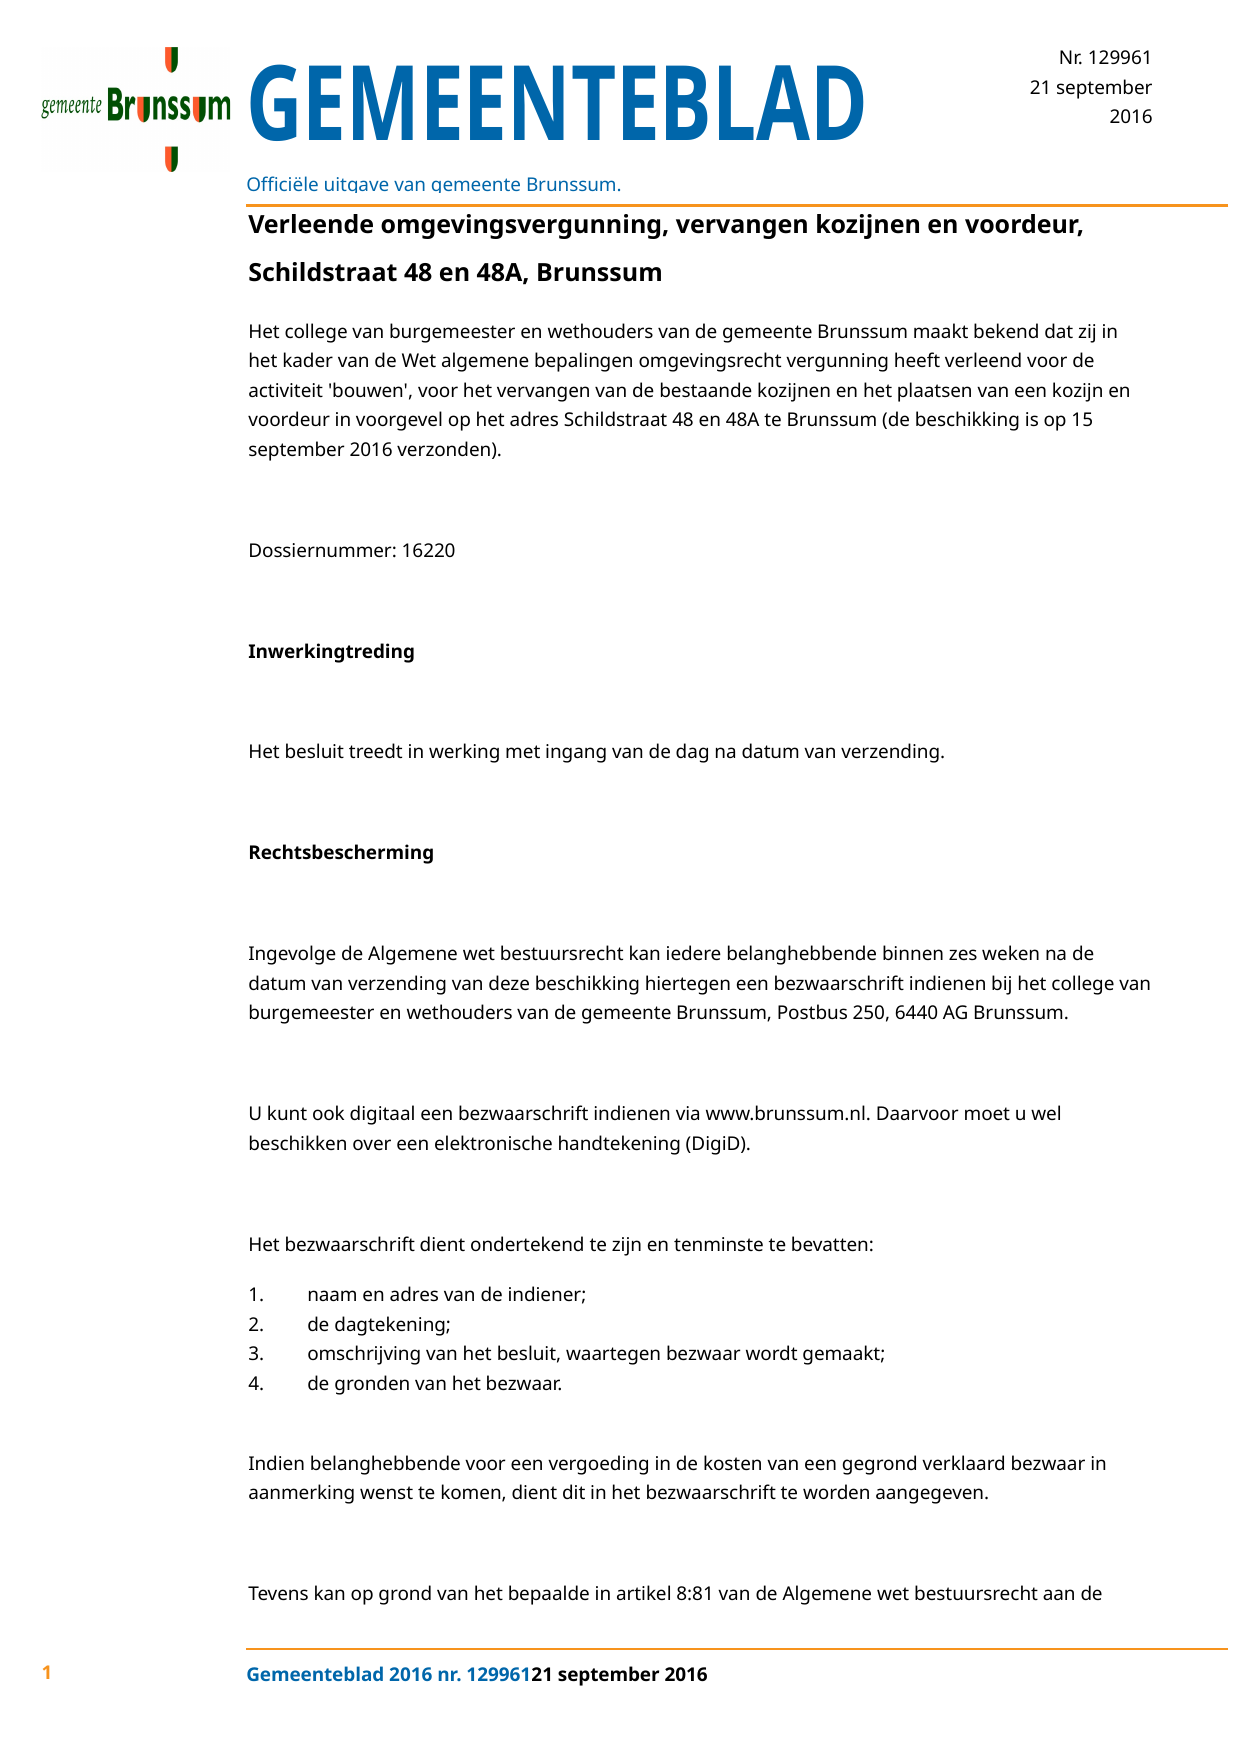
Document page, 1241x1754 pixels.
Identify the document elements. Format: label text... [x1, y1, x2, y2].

text Rechtsbescherming [248, 839, 1152, 865]
text Het college van burgemeester en wethouders van de gemeente Brunssum maakt bekend dat zij in het kader van de Wet algemene bepalingen omgevingsrecht vergunning heeft verleend voor de activiteit 'bouwen', voor het vervangen van de bestaande kozijnen en het plaatsen van een kozijn en voordeur in voorgevel op het adres Schildstraat 48 en 48A te Brunssum (de beschikking is op 15 september 2016 verzonden). [248, 318, 1152, 462]
list de dagtekening; [248, 1311, 1152, 1337]
list naam en adres van de indiener; [248, 1281, 1152, 1307]
text Tevens kan op grond van het bepaalde in artikel 8:81 van de Algemene wet bestuursrecht aan de [248, 1580, 1152, 1606]
picture [41, 47, 231, 172]
text Inwerkingtreding [248, 638, 1152, 664]
list omschrijving van het besluit, waartegen bezwaar wordt gemaakt; [248, 1340, 1152, 1366]
text Het besluit treedt in werking met ingang van de dag na datum van verzending. [248, 739, 1152, 764]
text Het bezwaarschrift dient ondertekend te zijn en tenminste te bevatten: [248, 1231, 1152, 1257]
text Indien belanghebbende voor een vergoeding in de kosten van een gegrond verklaard bezwaar in aanmerking wenst te komen, dient dit in het bezwaarschrift te worden aangegeven. [248, 1450, 1152, 1505]
text Dossiernummer: 16220 [248, 537, 1152, 563]
text U kunt ook digitaal een bezwaarschrift indienen via www.brunssum.nl. Daarvoor moet u wel beschikken over een elektronische handtekening (DigiD). [248, 1100, 1152, 1156]
list de gronden van het bezwaar. [248, 1370, 1152, 1396]
text Ingevolge de Algemene wet bestuursrecht kan iedere belanghebbende binnen zes weken na de datum van verzending van deze beschikking hiertegen een bezwaarschrift indienen bij het college van burgemeester en wethouders van de gemeente Brunssum, Postbus 250, 6440 AG Brunssum. [248, 940, 1152, 1025]
text Verleende omgevingsvergunning, vervangen kozijnen en voordeur, Schildstraat 48 en 48A, Brunssum [248, 207, 1152, 288]
